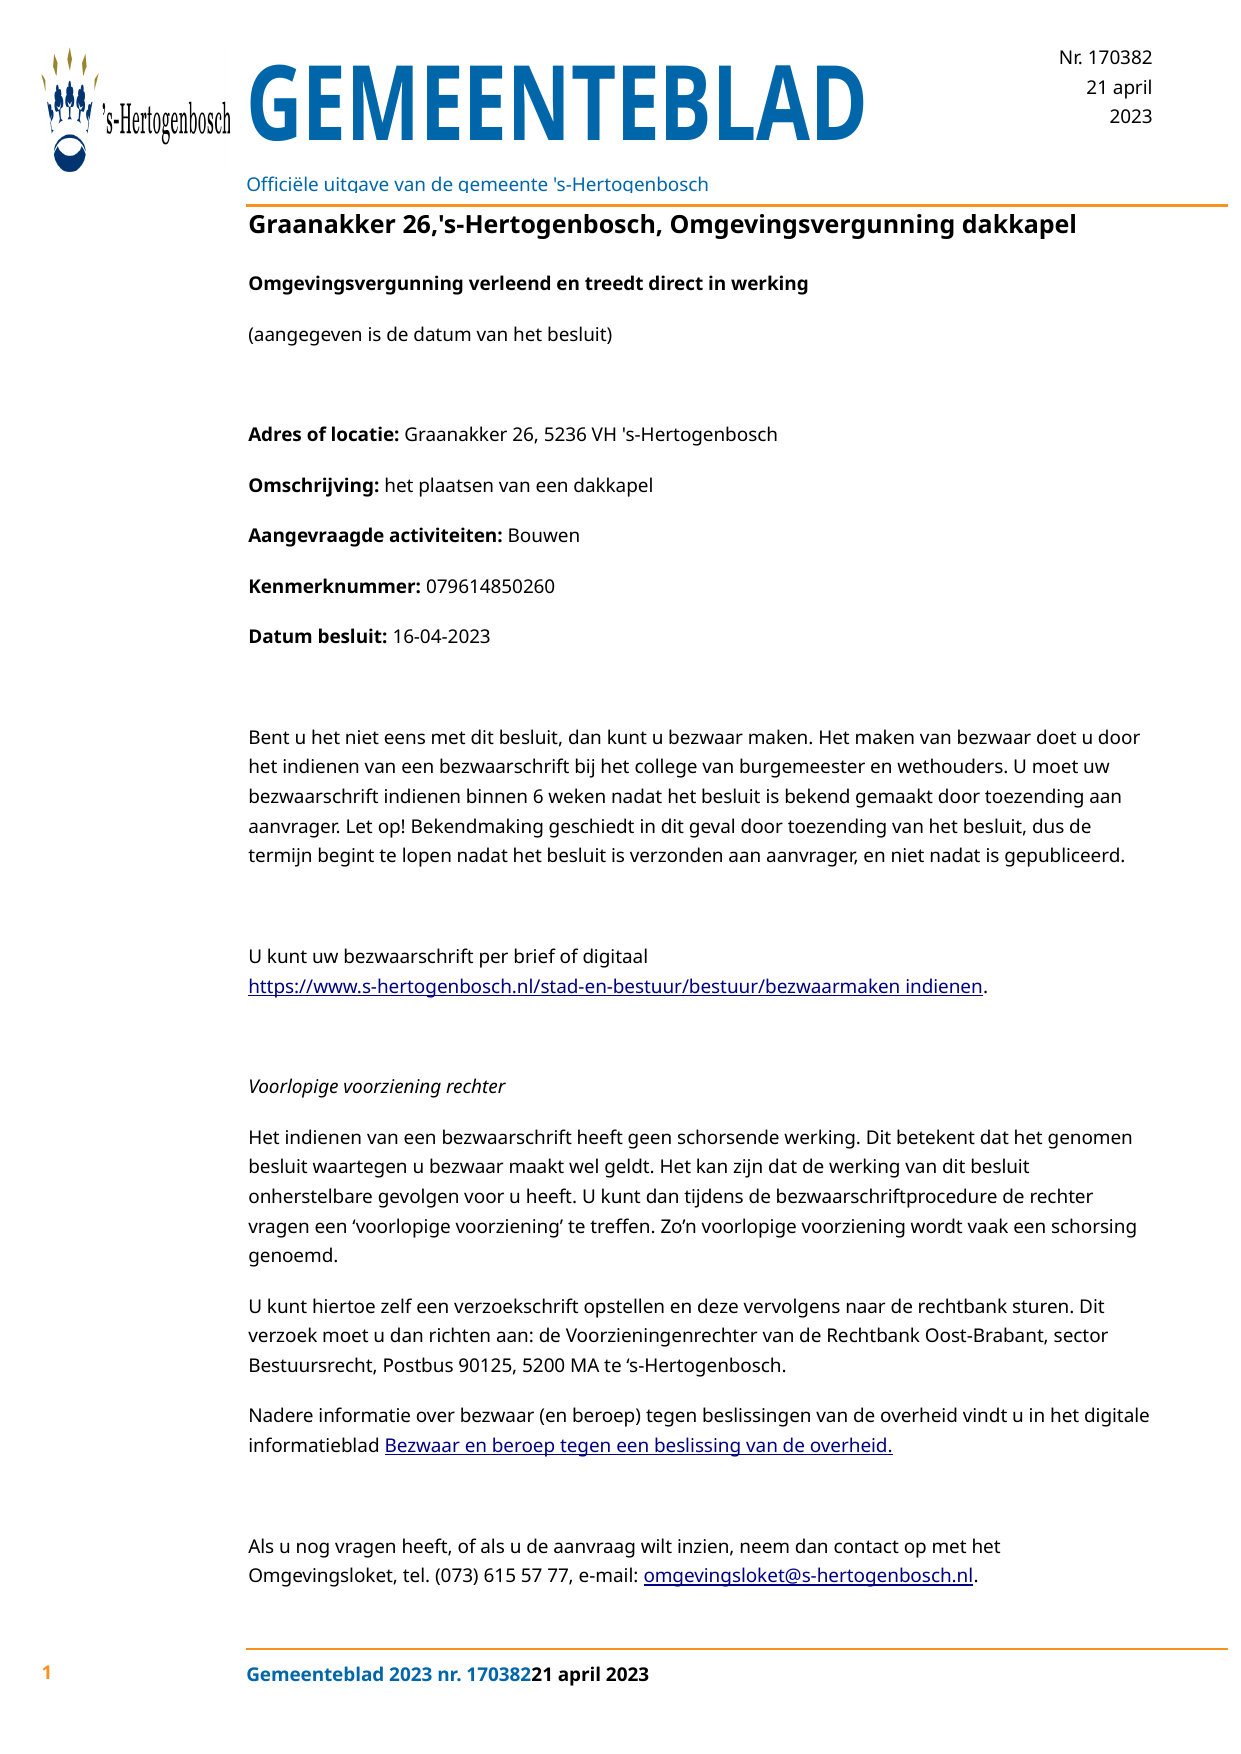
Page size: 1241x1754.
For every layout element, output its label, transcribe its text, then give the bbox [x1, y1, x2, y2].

text U kunt hiertoe zelf een verzoekschrift opstellen en deze vervolgens naar de rechtbank sturen. Dit verzoek moet u dan richten aan: de Voorzieningenrechter van de Rechtbank Oost-Brabant, sector Bestuursrecht, Postbus 90125, 5200 MA te ‘s-Hertogenbosch. [248, 1293, 1152, 1378]
text Als u nog vragen heeft, of als u de aanvraag wilt inzien, neem dan contact op met het Omgevingsloket, tel. (073) 615 57 77, e-mail: omgevingsloket@s-hertogenbosch.nl. [248, 1533, 1152, 1588]
text Het indienen van een bezwaarschrift heeft geen schorsende werking. Dit betekent dat het genomen besluit waartegen u bezwaar maakt wel geldt. Het kan zijn dat de werking van dit besluit onherstelbare gevolgen voor u heeft. U kunt dan tijdens de bezwaarschriftprocedure de rechter vragen een ‘voorlopige voorziening’ te treffen. Zo’n voorlopige voorziening wordt vaak een schorsing genoemd. [248, 1124, 1152, 1268]
text Nadere informatie over bezwaar (en beroep) tegen beslissingen van de overheid vindt u in het digitale informatieblad Bezwaar en beroep tegen een beslissing van de overheid. [248, 1402, 1152, 1458]
text Voorlopige voorziening rechter [248, 1074, 1152, 1099]
text Omschrijving: het plaatsen van een dakkapel [248, 472, 1152, 498]
text Graanakker 26,'s-Hertogenbosch, Omgevingsvergunning dakkapel [248, 207, 1152, 241]
text Adres of locatie: Graanakker 26, 5236 VH 's-Hertogenbosch [248, 422, 1152, 447]
text Aangevraagde activiteiten: Bouwen [248, 522, 1152, 548]
text Datum besluit: 16-04-2023 [248, 623, 1152, 649]
text U kunt uw bezwaarschrift per brief of digitaal https://www.s-hertogenbosch.nl/stad-en-bestuur/bestuur/bezwaarmaken indienen. [248, 943, 1152, 998]
picture [41, 47, 231, 172]
text (aangegeven is de datum van het besluit) [248, 321, 1152, 346]
text Omgevingsvergunning verleend en treedt direct in werking [248, 270, 1152, 296]
text Bent u het niet eens met dit besluit, dan kunt u bezwaar maken. Het maken van bezwaar doet u door het indienen van een bezwaarschrift bij het college van burgemeester en wethouders. U moet uw bezwaarschrift indienen binnen 6 weken nadat het besluit is bekend gemaakt door toezending aan aanvrager. Let op! Bekendmaking geschiedt in dit geval door toezending van het besluit, dus de termijn begint te lopen nadat het besluit is verzonden aan aanvrager, en niet nadat is gepubliceerd. [248, 724, 1152, 868]
text Kenmerknummer: 079614850260 [248, 573, 1152, 598]
